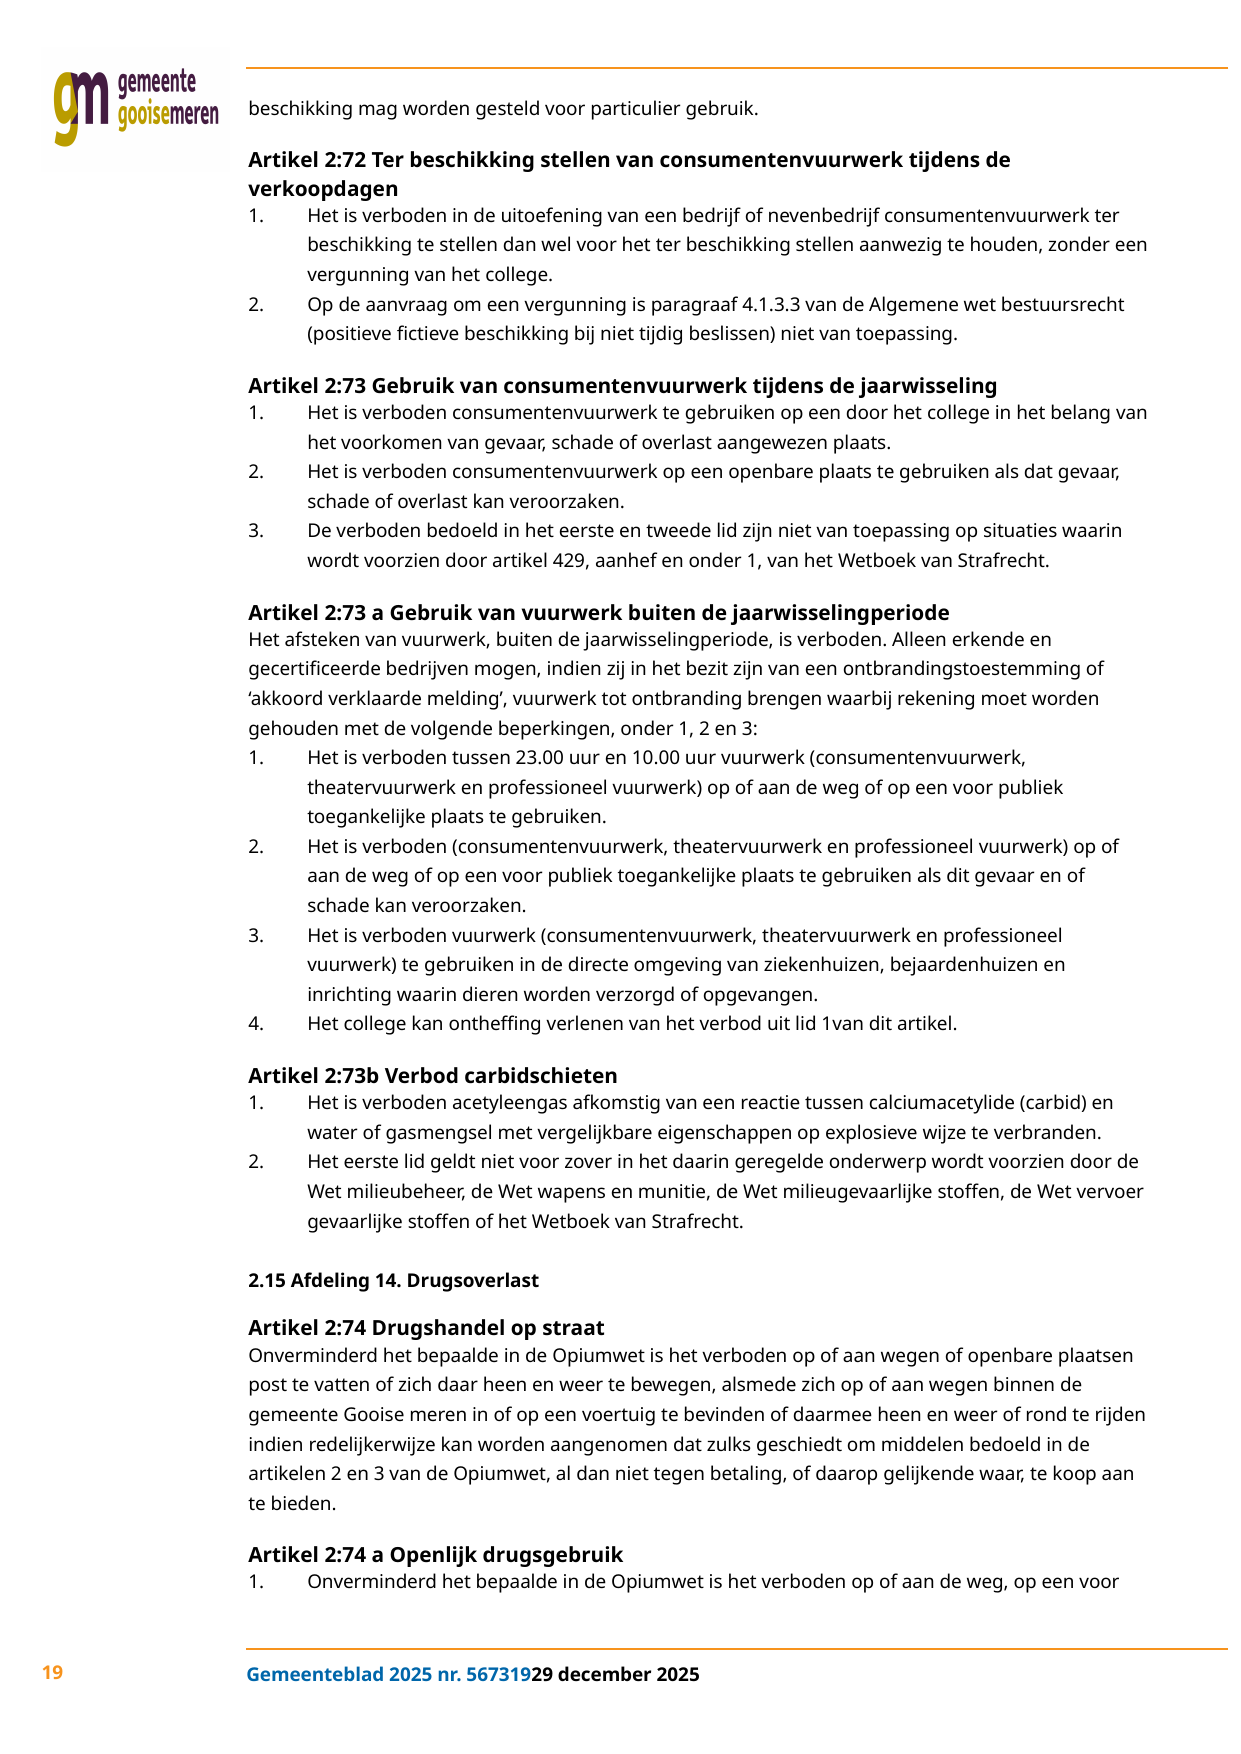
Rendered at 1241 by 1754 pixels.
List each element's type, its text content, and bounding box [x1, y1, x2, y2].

list Het is verboden consumentenvuurwerk te gebruiken op een door het college in het belang van het voorkomen van gevaar, schade of overlast aangewezen plaats. [248, 399, 1152, 454]
list Het college kan ontheffing verlenen van het verbod uit lid 1van dit artikel. [248, 1011, 1152, 1036]
text Artikel 2:73 Gebruik van consumentenvuurwerk tijdens de jaarwisseling [248, 371, 1152, 399]
list Het is verboden (consumentenvuurwerk, theatervuurwerk en professioneel vuurwerk) op of aan de weg of op een voor publiek toegankelijke plaats te gebruiken als dit gevaar en of schade kan veroorzaken. [248, 833, 1152, 918]
text beschikking mag worden gesteld voor particulier gebruik. [248, 95, 1152, 121]
text Artikel 2:72 Ter beschikking stellen van consumentenvuurwerk tijdens de verkoopdagen [248, 145, 1152, 202]
list Onverminderd het bepaalde in de Opiumwet is het verboden op of aan de weg, op een voor [248, 1569, 1152, 1594]
text Artikel 2:73b Verbod carbidschieten [248, 1061, 1152, 1089]
list Het is verboden vuurwerk (consumentenvuurwerk, theatervuurwerk en professioneel vuurwerk) te gebruiken in de directe omgeving van ziekenhuizen, bejaardenhuizen en inrichting waarin dieren worden verzorgd of opgevangen. [248, 922, 1152, 1007]
list Het is verboden acetyleengas afkomstig van een reactie tussen calciumacetylide (carbid) en water of gasmengsel met vergelijkbare eigenschappen op explosieve wijze te verbranden. [248, 1089, 1152, 1145]
text Artikel 2:74 a Openlijk drugsgebruik [248, 1540, 1152, 1569]
text 2.15 Afdeling 14. Drugsoverlast [248, 1267, 1152, 1293]
list Het is verboden tussen 23.00 uur en 10.00 uur vuurwerk (consumentenvuurwerk, theatervuurwerk en professioneel vuurwerk) op of aan de weg of op een voor publiek toegankelijke plaats te gebruiken. [248, 744, 1152, 829]
text Onverminderd het bepaalde in de Opiumwet is het verboden op of aan wegen of openbare plaatsen post te vatten of zich daar heen en weer te bewegen, alsmede zich op of aan wegen binnen de gemeente Gooise meren in of op een voertuig te bevinden of daarmee heen en weer of rond te rijden indien redelijkerwijze kan worden aangenomen dat zulks geschiedt om middelen bedoeld in de artikelen 2 en 3 van de Opiumwet, al dan niet tegen betaling, of daarop gelijkende waar, te koop aan te bieden. [248, 1342, 1152, 1516]
list De verboden bedoeld in het eerste en tweede lid zijn niet van toepassing op situaties waarin wordt voorzien door artikel 429, aanhef en onder 1, van het Wetboek van Strafrecht. [248, 518, 1152, 573]
list Het eerste lid geldt niet voor zover in het daarin geregelde onderwerp wordt voorzien door de Wet milieubeheer, de Wet wapens en munitie, de Wet milieugevaarlijke stoffen, de Wet vervoer gevaarlijke stoffen of het Wetboek van Strafrecht. [248, 1149, 1152, 1233]
list Het is verboden consumentenvuurwerk op een openbare plaats te gebruiken als dat gevaar, schade of overlast kan veroorzaken. [248, 458, 1152, 514]
list Het is verboden in de uitoefening van een bedrijf of nevenbedrijf consumentenvuurwerk ter beschikking te stellen dan wel voor het ter beschikking stellen aanwezig te houden, zonder een vergunning van het college. [248, 202, 1152, 287]
list Op de aanvraag om een vergunning is paragraaf 4.1.3.3 van de Algemene wet bestuursrecht (positieve fictieve beschikking bij niet tijdig beslissen) niet van toepassing. [248, 291, 1152, 346]
text Het afsteken van vuurwerk, buiten de jaarwisselingperiode, is verboden. Alleen erkende en gecertificeerde bedrijven mogen, indien zij in het bezit zijn van een ontbrandingstoestemming of ‘akkoord verklaarde melding’, vuurwerk tot ontbranding brengen waarbij rekening moet worden gehouden met de volgende beperkingen, onder 1, 2 en 3: [248, 626, 1152, 741]
picture [41, 47, 231, 172]
text Artikel 2:74 Drugshandel op straat [248, 1313, 1152, 1342]
text Artikel 2:73 a Gebruik van vuurwerk buiten de jaarwisselingperiode [248, 598, 1152, 626]
